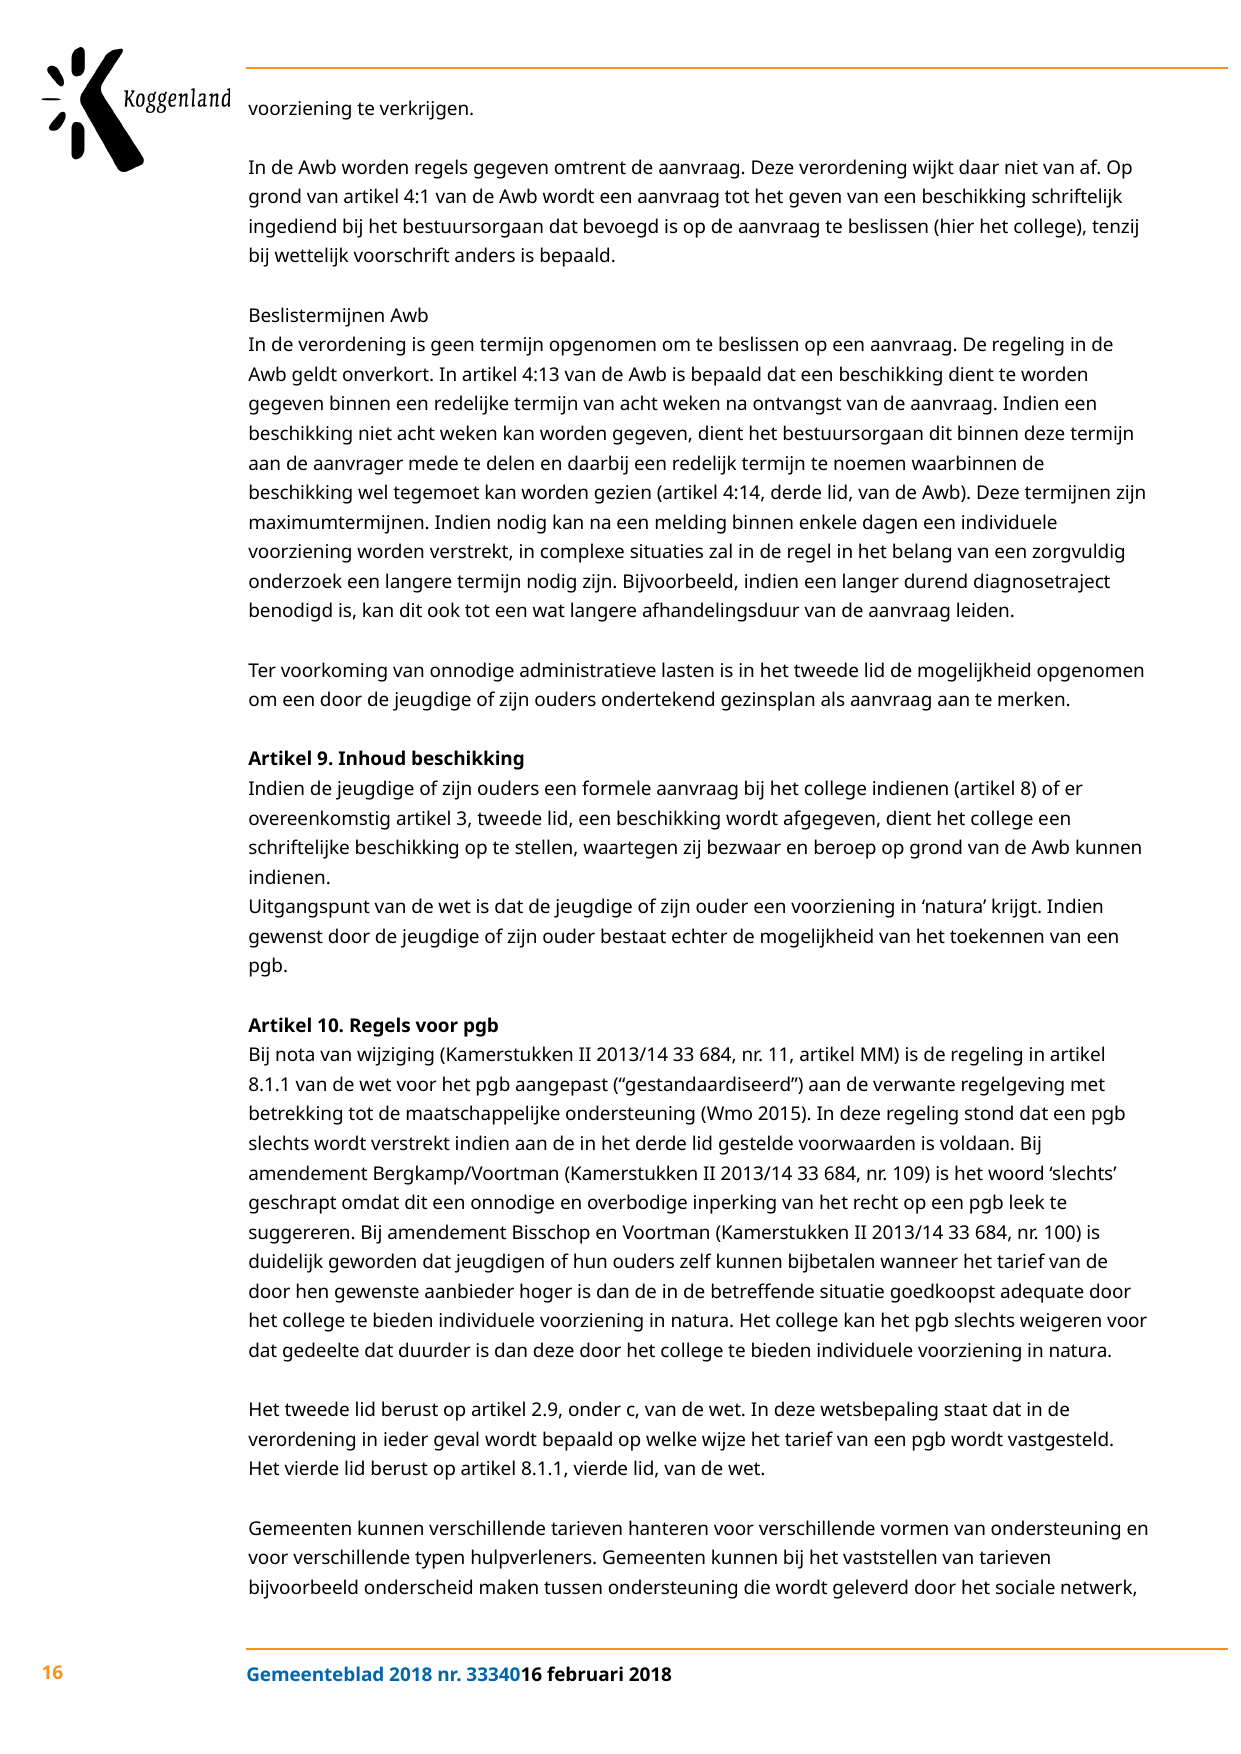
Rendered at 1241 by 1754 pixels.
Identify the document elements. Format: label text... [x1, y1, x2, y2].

text Bij nota van wijziging (Kamerstukken II 2013/14 33 684, nr. 11, artikel MM) is de regeling in artikel 8.1.1 van de wet voor het pgb aangepast (“gestandaardiseerd”) aan de verwante regelgeving met betrekking tot de maatschappelijke ondersteuning (Wmo 2015). In deze regeling stond dat een pgb slechts wordt verstrekt indien aan de in het derde lid gestelde voorwaarden is voldaan. Bij amendement Bergkamp/Voortman (Kamerstukken II 2013/14 33 684, nr. 109) is het woord ‘slechts’ geschrapt omdat dit een onnodige en overbodige inperking van het recht op een pgb leek te suggereren. Bij amendement Bisschop en Voortman (Kamerstukken II 2013/14 33 684, nr. 100) is duidelijk geworden dat jeugdigen of hun ouders zelf kunnen bijbetalen wanneer het tarief van de door hen gewenste aanbieder hoger is dan de in de betreffende situatie goedkoopst adequate door het college te bieden individuele voorziening in natura. Het college kan het pgb slechts weigeren voor dat gedeelte dat duurder is dan deze door het college te bieden individuele voorziening in natura. [248, 1041, 1152, 1363]
text Uitgangspunt van de wet is dat de jeugdige of zijn ouder een voorziening in ‘natura’ krijgt. Indien gewenst door de jeugdige of zijn ouder bestaat echter de mogelijkheid van het toekennen van een pgb. [248, 893, 1152, 978]
text voorziening te verkrijgen. [248, 95, 1152, 121]
picture [41, 47, 231, 172]
text Indien de jeugdige of zijn ouders een formele aanvraag bij het college indienen (artikel 8) of er overeenkomstig artikel 3, tweede lid, een beschikking wordt afgegeven, dient het college een schriftelijke beschikking op te stellen, waartegen zij bezwaar en beroep op grond van de Awb kunnen indienen. [248, 775, 1152, 890]
text Het vierde lid berust op artikel 8.1.1, vierde lid, van de wet. [248, 1456, 1152, 1481]
text In de verordening is geen termijn opgenomen om te beslissen op een aanvraag. De regeling in de Awb geldt onverkort. In artikel 4:13 van de Awb is bepaald dat een beschikking dient te worden gegeven binnen een redelijke termijn van acht weken na ontvangst van de aanvraag. Indien een beschikking niet acht weken kan worden gegeven, dient het bestuursorgaan dit binnen deze termijn aan de aanvrager mede te delen en daarbij een redelijk termijn te noemen waarbinnen de beschikking wel tegemoet kan worden gezien (artikel 4:14, derde lid, van de Awb). Deze termijnen zijn maximumtermijnen. Indien nodig kan na een melding binnen enkele dagen een individuele voorziening worden verstrekt, in complexe situaties zal in de regel in het belang van een zorgvuldig onderzoek een langere termijn nodig zijn. Bijvoorbeeld, indien een langer durend diagnosetraject benodigd is, kan dit ook tot een wat langere afhandelingsduur van de aanvraag leiden. [248, 331, 1152, 623]
text Het tweede lid berust op artikel 2.9, onder c, van de wet. In deze wetsbepaling staat dat in de verordening in ieder geval wordt bepaald op welke wijze het tarief van een pgb wordt vastgesteld. [248, 1396, 1152, 1452]
text Gemeenten kunnen verschillende tarieven hanteren voor verschillende vormen van ondersteuning en voor verschillende typen hulpverleners. Gemeenten kunnen bij het vaststellen van tarieven bijvoorbeeld onderscheid maken tussen ondersteuning die wordt geleverd door het sociale netwerk, [248, 1515, 1152, 1600]
text In de Awb worden regels gegeven omtrent de aanvraag. Deze verordening wijkt daar niet van af. Op grond van artikel 4:1 van de Awb wordt een aanvraag tot het geven van een beschikking schriftelijk ingediend bij het bestuursorgaan dat bevoegd is op de aanvraag te beslissen (hier het college), tenzij bij wettelijk voorschrift anders is bepaald. [248, 154, 1152, 268]
text Artikel 9. Inhoud beschikking [248, 746, 1152, 771]
text Artikel 10. Regels voor pgb [248, 1012, 1152, 1038]
text Beslistermijnen Awb [248, 302, 1152, 328]
text Ter voorkoming van onnodige administratieve lasten is in het tweede lid de mogelijkheid opgenomen om een door de jeugdige of zijn ouders ondertekend gezinsplan als aanvraag aan te merken. [248, 657, 1152, 712]
